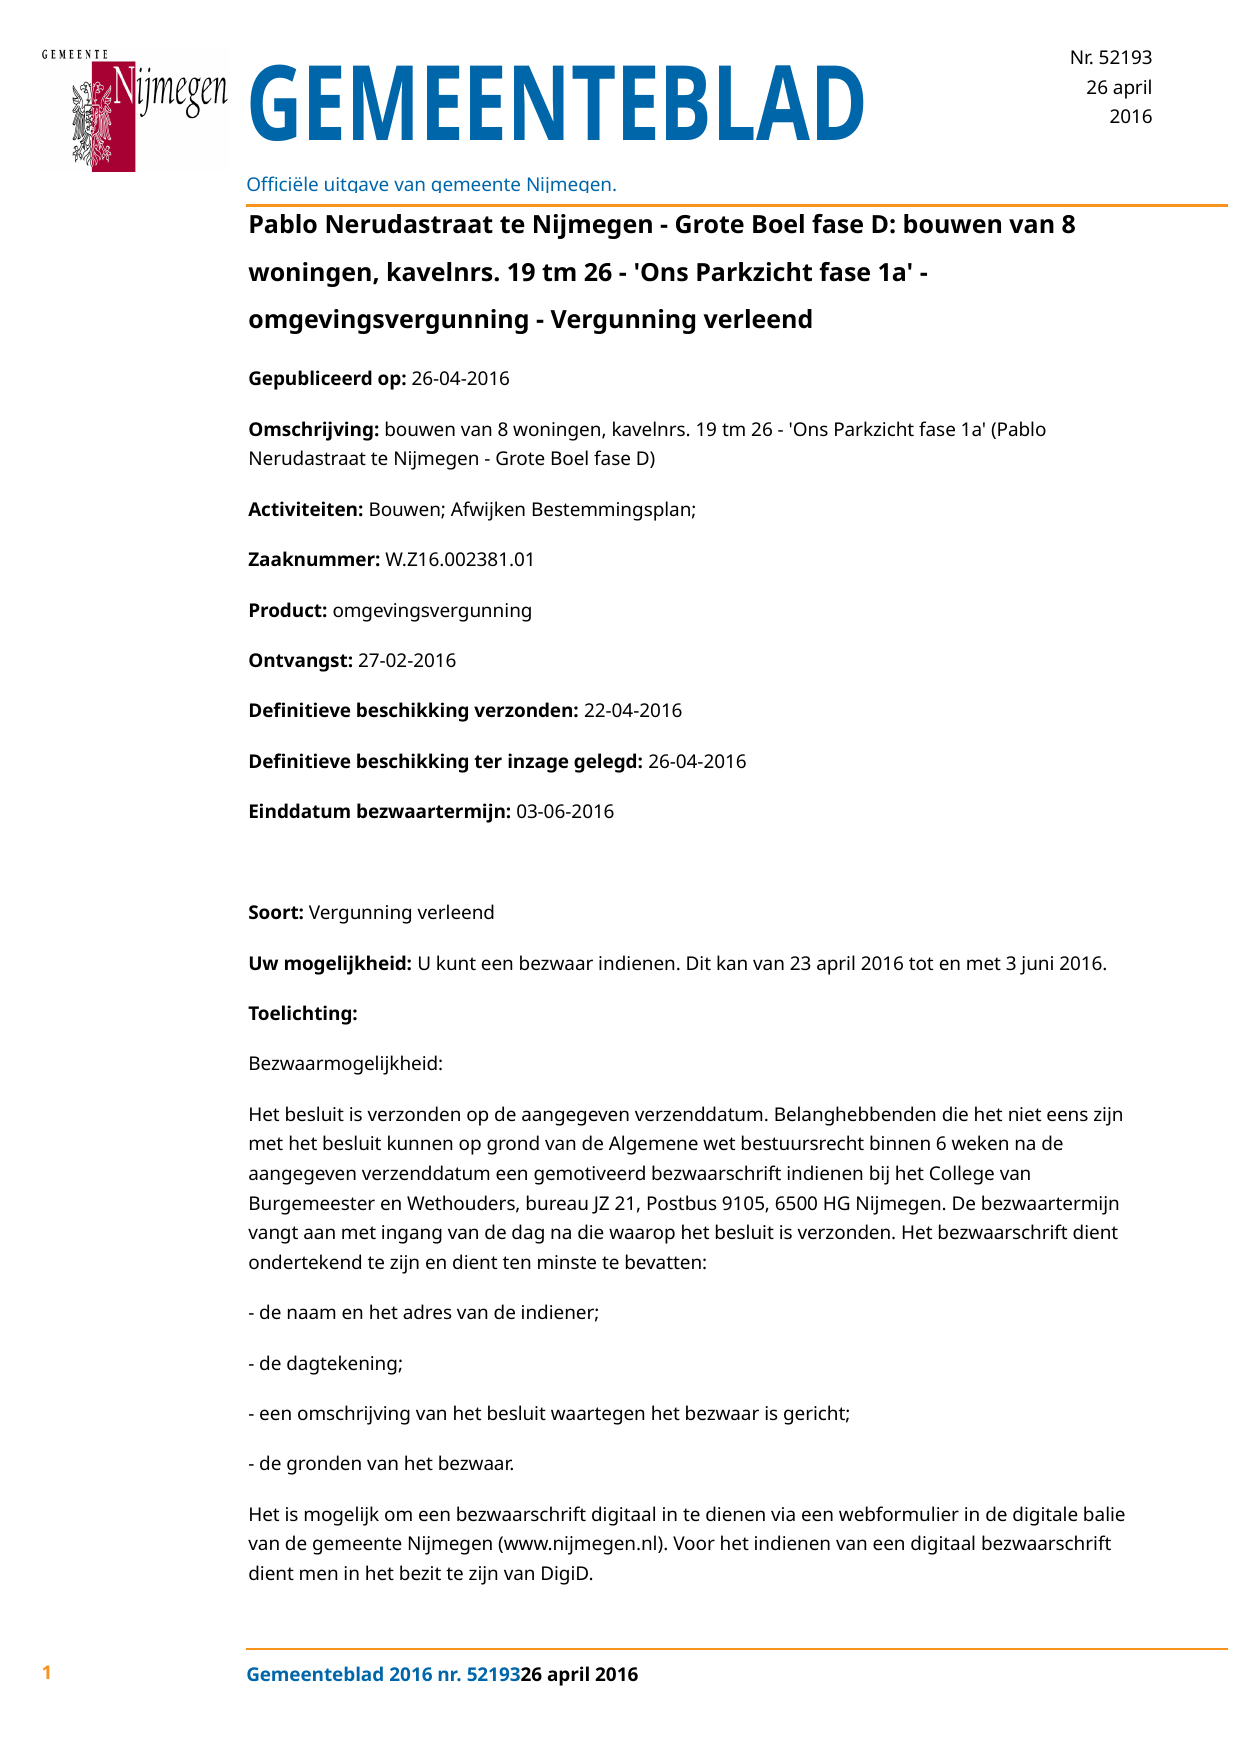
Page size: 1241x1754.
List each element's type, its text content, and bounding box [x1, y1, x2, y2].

text Uw mogelijkheid: U kunt een bezwaar indienen. Dit kan van 23 april 2016 tot en met 3 juni 2016. [248, 950, 1152, 975]
text Zaaknummer: W.Z16.002381.01 [248, 546, 1152, 572]
text - de dagtekening; [248, 1350, 1152, 1375]
text Pablo Nerudastraat te Nijmegen - Grote Boel fase D: bouwen van 8 woningen, kavelnrs. 19 tm 26 - 'Ons Parkzicht fase 1a' - omgevingsvergunning - Vergunning verleend [248, 207, 1152, 336]
text Gepubliceerd op: 26-04-2016 [248, 366, 1152, 391]
text Ontvangst: 27-02-2016 [248, 647, 1152, 673]
text Toelichting: [248, 1000, 1152, 1026]
text Het besluit is verzonden op de aangegeven verzenddatum. Belanghebbenden die het niet eens zijn met het besluit kunnen op grond van de Algemene wet bestuursrecht binnen 6 weken na de aangegeven verzenddatum een gemotiveerd bezwaarschrift indienen bij het College van Burgemeester en Wethouders, bureau JZ 21, Postbus 9105, 6500 HG Nijmegen. De bezwaartermijn vangt aan met ingang van de dag na die waarop het besluit is verzonden. Het bezwaarschrift dient ondertekend te zijn en dient ten minste te bevatten: [248, 1101, 1152, 1274]
text - de naam en het adres van de indiener; [248, 1299, 1152, 1325]
text Definitieve beschikking ter inzage gelegd: 26-04-2016 [248, 748, 1152, 774]
picture [41, 47, 231, 172]
text - de gronden van het bezwaar. [248, 1451, 1152, 1476]
text Einddatum bezwaartermijn: 03-06-2016 [248, 798, 1152, 824]
text - een omschrijving van het besluit waartegen het bezwaar is gericht; [248, 1400, 1152, 1426]
text Bezwaarmogelijkheid: [248, 1051, 1152, 1076]
text Het is mogelijk om een bezwaarschrift digitaal in te dienen via een webformulier in de digitale balie van de gemeente Nijmegen (www.nijmegen.nl). Voor het indienen van een digitaal bezwaarschrift dient men in het bezit te zijn van DigiD. [248, 1501, 1152, 1586]
text Definitieve beschikking verzonden: 22-04-2016 [248, 698, 1152, 723]
text Soort: Vergunning verleend [248, 899, 1152, 925]
text Product: omgevingsvergunning [248, 597, 1152, 622]
text Omschrijving: bouwen van 8 woningen, kavelnrs. 19 tm 26 - 'Ons Parkzicht fase 1a' (Pablo Nerudastraat te Nijmegen - Grote Boel fase D) [248, 416, 1152, 471]
text Activiteiten: Bouwen; Afwijken Bestemmingsplan; [248, 496, 1152, 522]
